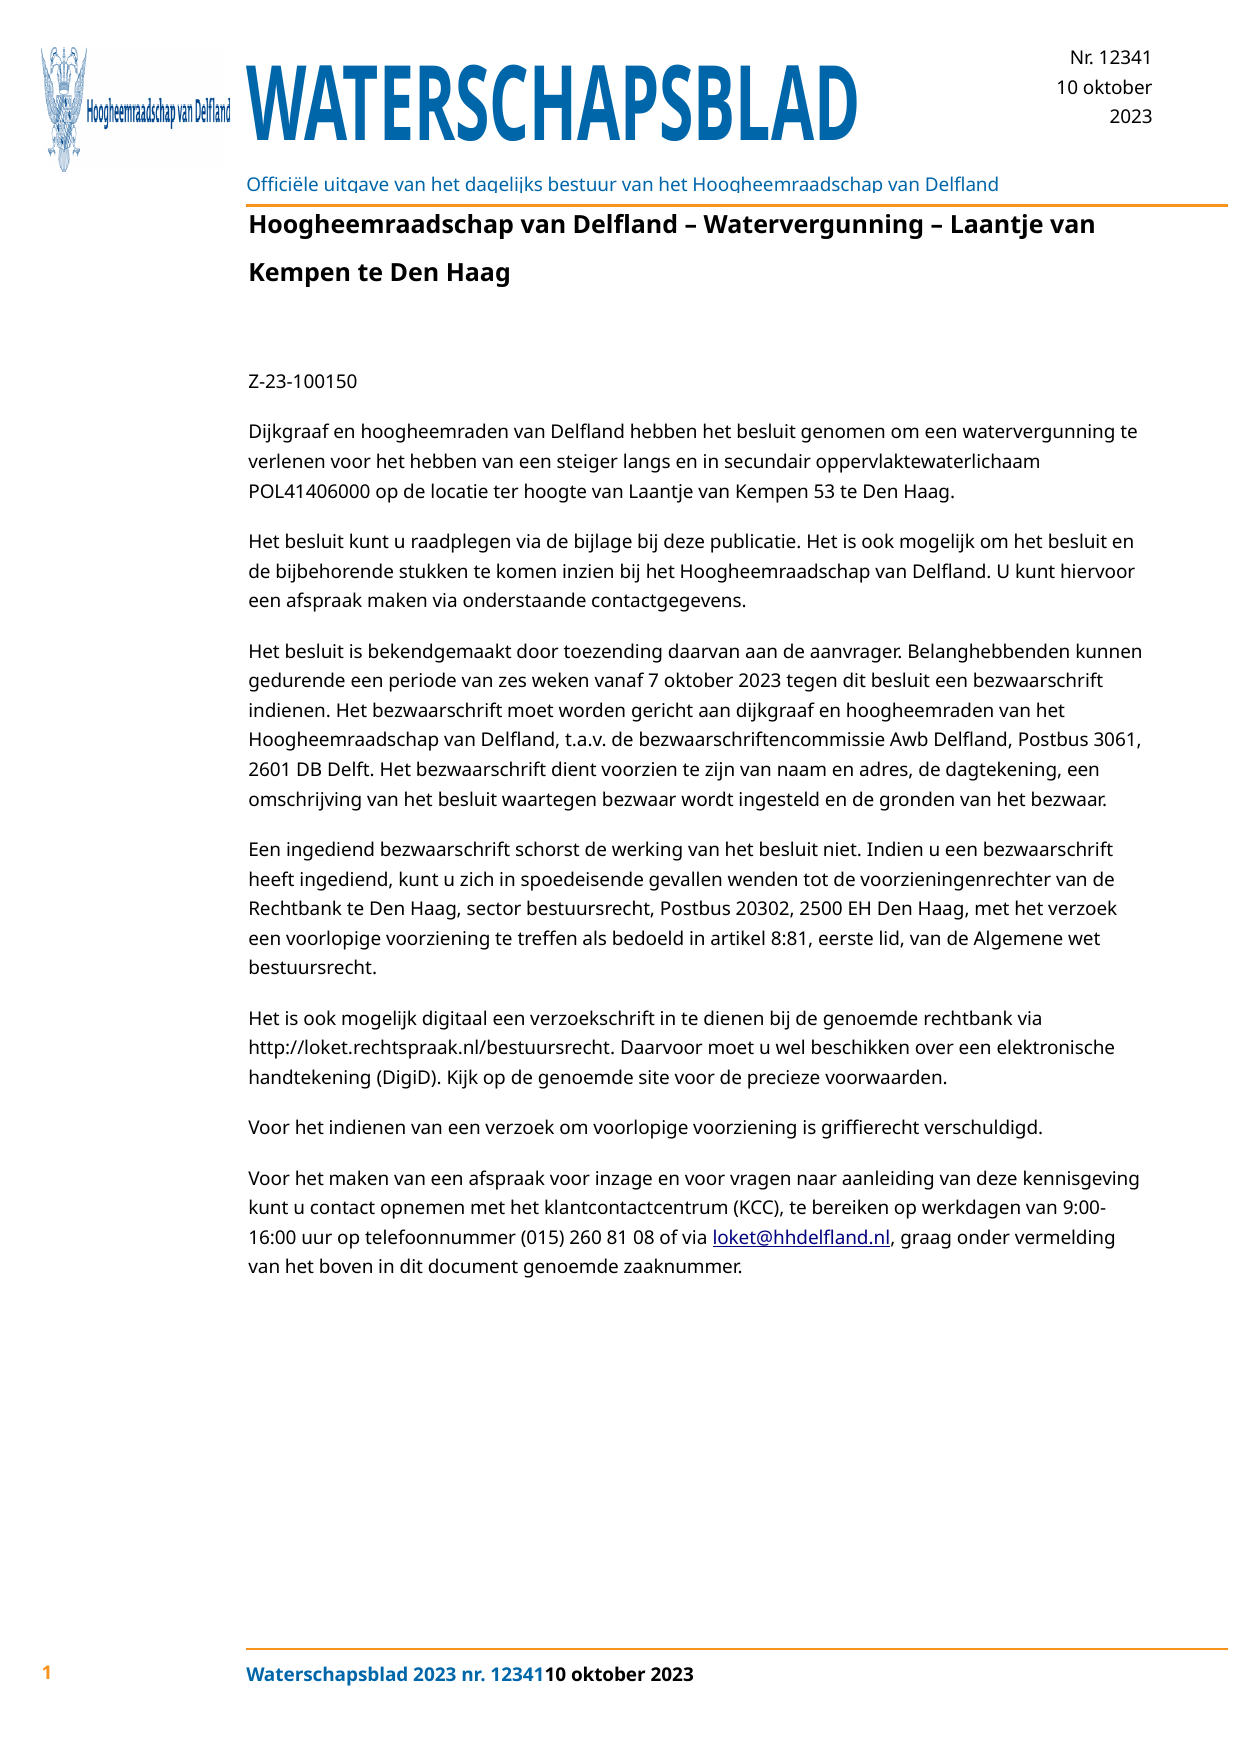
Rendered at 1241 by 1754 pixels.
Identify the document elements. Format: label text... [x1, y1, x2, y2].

text Z-23-100150 [248, 368, 1152, 394]
text Voor het indienen van een verzoek om voorlopige voorziening is griffierecht verschuldigd. [248, 1114, 1152, 1140]
text Het is ook mogelijk digitaal een verzoekschrift in te dienen bij de genoemde rechtbank via http://loket.rechtspraak.nl/bestuursrecht. Daarvoor moet u wel beschikken over een elektronische handtekening (DigiD). Kijk op de genoemde site voor de precieze voorwaarden. [248, 1005, 1152, 1090]
text Hoogheemraadschap van Delfland – Watervergunning – Laantje van Kempen te Den Haag [248, 207, 1152, 288]
text Voor het maken van een afspraak voor inzage en voor vragen naar aanleiding van deze kennisgeving kunt u contact opnemen met het klantcontactcentrum (KCC), te bereiken op werkdagen van 9:00-16:00 uur op telefoonnummer (015) 260 81 08 of via loket@hhdelfland.nl, graag onder vermelding van het boven in dit document genoemde zaaknummer. [248, 1165, 1152, 1279]
text Het besluit is bekendgemaakt door toezending daarvan aan de aanvrager. Belanghebbenden kunnen gedurende een periode van zes weken vanaf 7 oktober 2023 tegen dit besluit een bezwaarschrift indienen. Het bezwaarschrift moet worden gericht aan dijkgraaf en hoogheemraden van het Hoogheemraadschap van Delfland, t.a.v. de bezwaarschriftencommissie Awb Delfland, Postbus 3061, 2601 DB Delft. Het bezwaarschrift dient voorzien te zijn van naam en adres, de dagtekening, een omschrijving van het besluit waartegen bezwaar wordt ingesteld en de gronden van het bezwaar. [248, 638, 1152, 812]
text Dijkgraaf en hoogheemraden van Delfland hebben het besluit genomen om een watervergunning te verlenen voor het hebben van een steiger langs en in secundair oppervlaktewaterlichaam POL41406000 op de locatie ter hoogte van Laantje van Kempen 53 te Den Haag. [248, 419, 1152, 504]
text Een ingediend bezwaarschrift schorst de werking van het besluit niet. Indien u een bezwaarschrift heeft ingediend, kunt u zich in spoedeisende gevallen wenden tot de voorzieningenrechter van de Rechtbank te Den Haag, sector bestuursrecht, Postbus 20302, 2500 EH Den Haag, met het verzoek een voorlopige voorziening te treffen als bedoeld in artikel 8:81, eerste lid, van de Algemene wet bestuursrecht. [248, 836, 1152, 980]
picture [41, 47, 231, 172]
text Het besluit kunt u raadplegen via de bijlage bij deze publicatie. Het is ook mogelijk om het besluit en de bijbehorende stukken te komen inzien bij het Hoogheemraadschap van Delfland. U kunt hiervoor een afspraak maken via onderstaande contactgegevens. [248, 528, 1152, 613]
